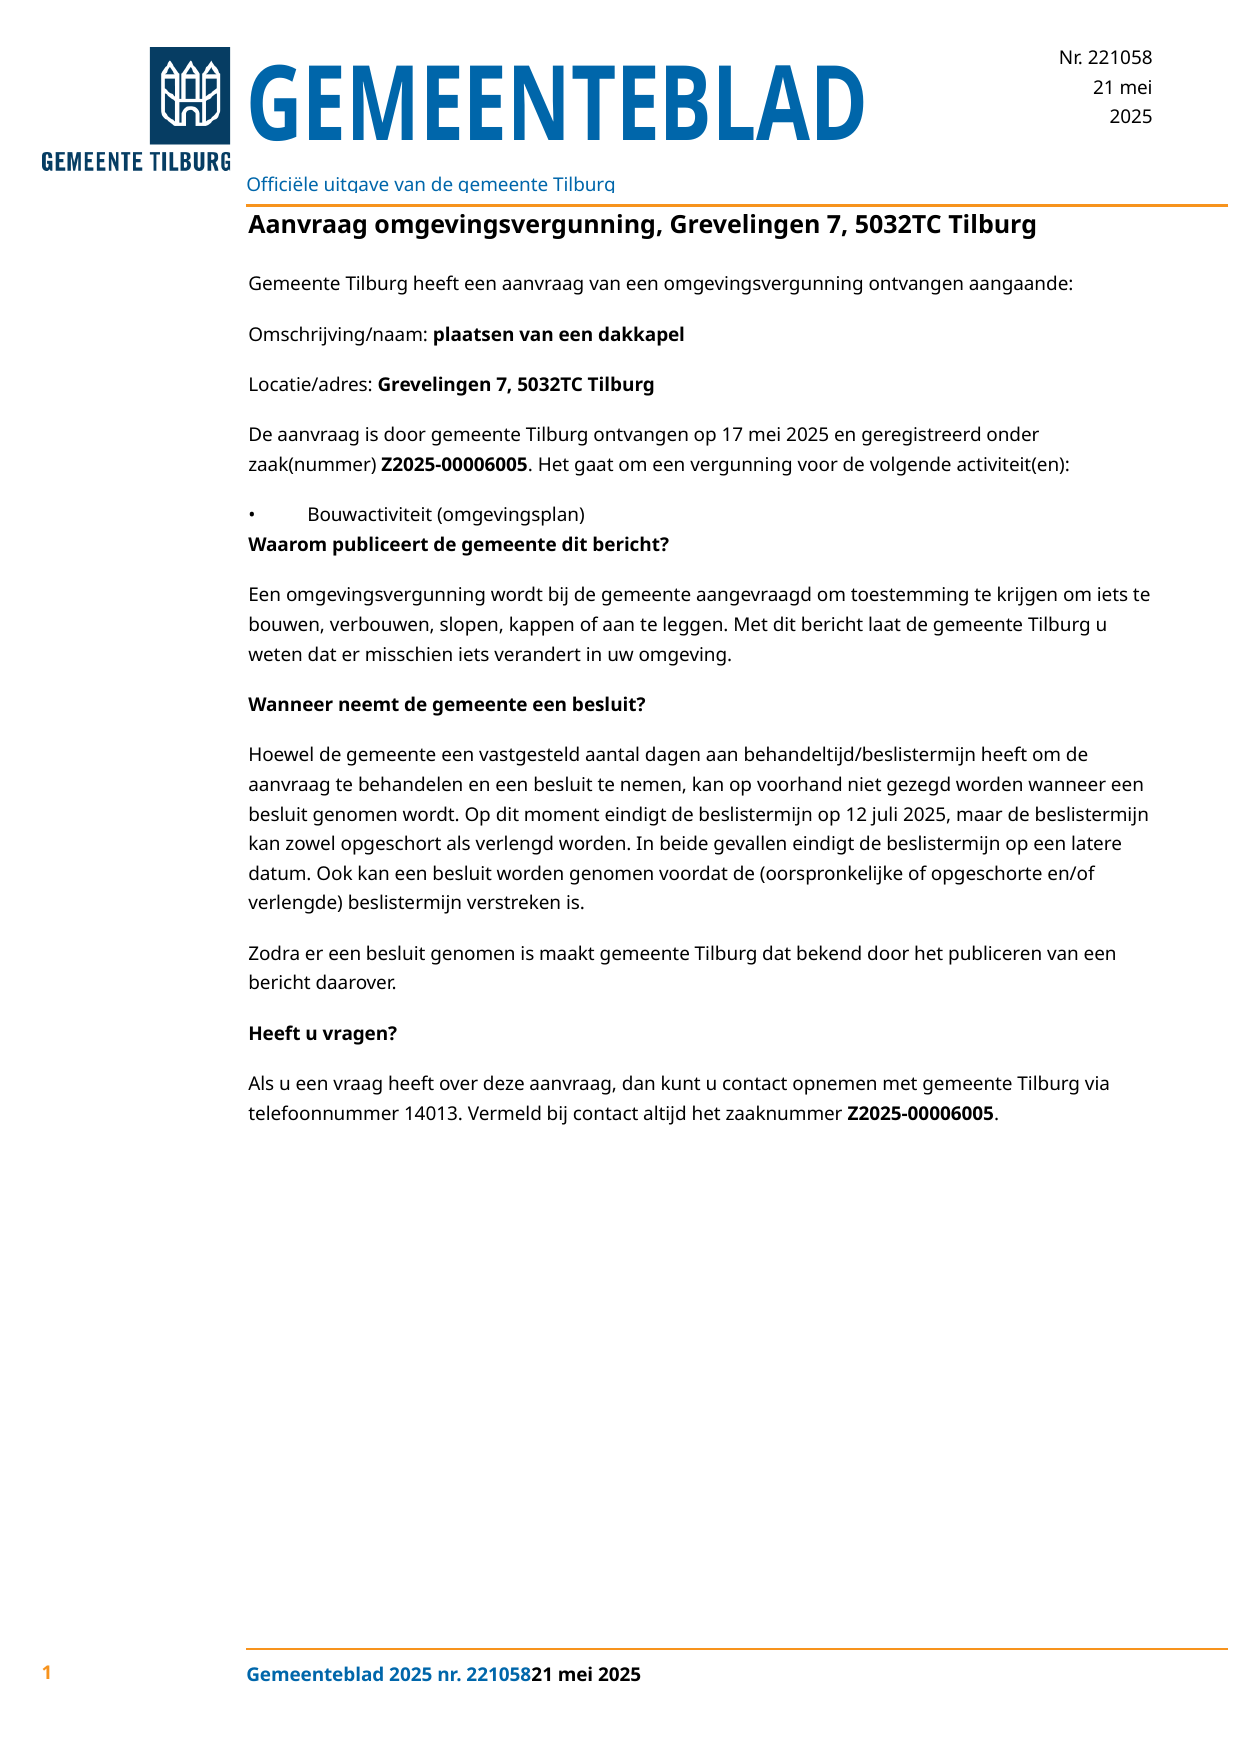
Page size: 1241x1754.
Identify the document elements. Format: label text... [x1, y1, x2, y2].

text Hoewel de gemeente een vastgesteld aantal dagen aan behandeltijd/beslistermijn heeft om de aanvraag te behandelen en een besluit te nemen, kan op voorhand niet gezegd worden wanneer een besluit genomen wordt. Op dit moment eindigt de beslistermijn op 12 juli 2025, maar de beslistermijn kan zowel opgeschort als verlengd worden. In beide gevallen eindigt de beslistermijn op een latere datum. Ook kan een besluit worden genomen voordat de (oorspronkelijke of opgeschorte en/of verlengde) beslistermijn verstreken is. [248, 742, 1152, 915]
text Locatie/adres: Grevelingen 7, 5032TC Tilburg [248, 371, 1152, 397]
list Bouwactiviteit (omgevingsplan) [248, 502, 1152, 527]
text Aanvraag omgevingsvergunning, Grevelingen 7, 5032TC Tilburg [248, 207, 1152, 241]
text Omschrijving/naam: plaatsen van een dakkapel [248, 321, 1152, 346]
text De aanvraag is door gemeente Tilburg ontvangen op 17 mei 2025 en geregistreerd onder zaak(nummer) Z2025-00006005. Het gaat om een vergunning voor de volgende activiteit(en): [248, 422, 1152, 477]
text Waarom publiceert de gemeente dit bericht? [248, 531, 1152, 557]
text Wanneer neemt de gemeente een besluit? [248, 691, 1152, 717]
picture [41, 47, 231, 172]
text Als u een vraag heeft over deze aanvraag, dan kunt u contact opnemen met gemeente Tilburg via telefoonnummer 14013. Vermeld bij contact altijd het zaaknummer Z2025-00006005. [248, 1070, 1152, 1126]
text Heeft u vragen? [248, 1020, 1152, 1046]
text Zodra er een besluit genomen is maakt gemeente Tilburg dat bekend door het publiceren van een bericht daarover. [248, 940, 1152, 995]
text Een omgevingsvergunning wordt bij de gemeente aangevraagd om toestemming te krijgen om iets te bouwen, verbouwen, slopen, kappen of aan te leggen. Met dit bericht laat de gemeente Tilburg u weten dat er misschien iets verandert in uw omgeving. [248, 582, 1152, 666]
text Gemeente Tilburg heeft een aanvraag van een omgevingsvergunning ontvangen aangaande: [248, 270, 1152, 296]
